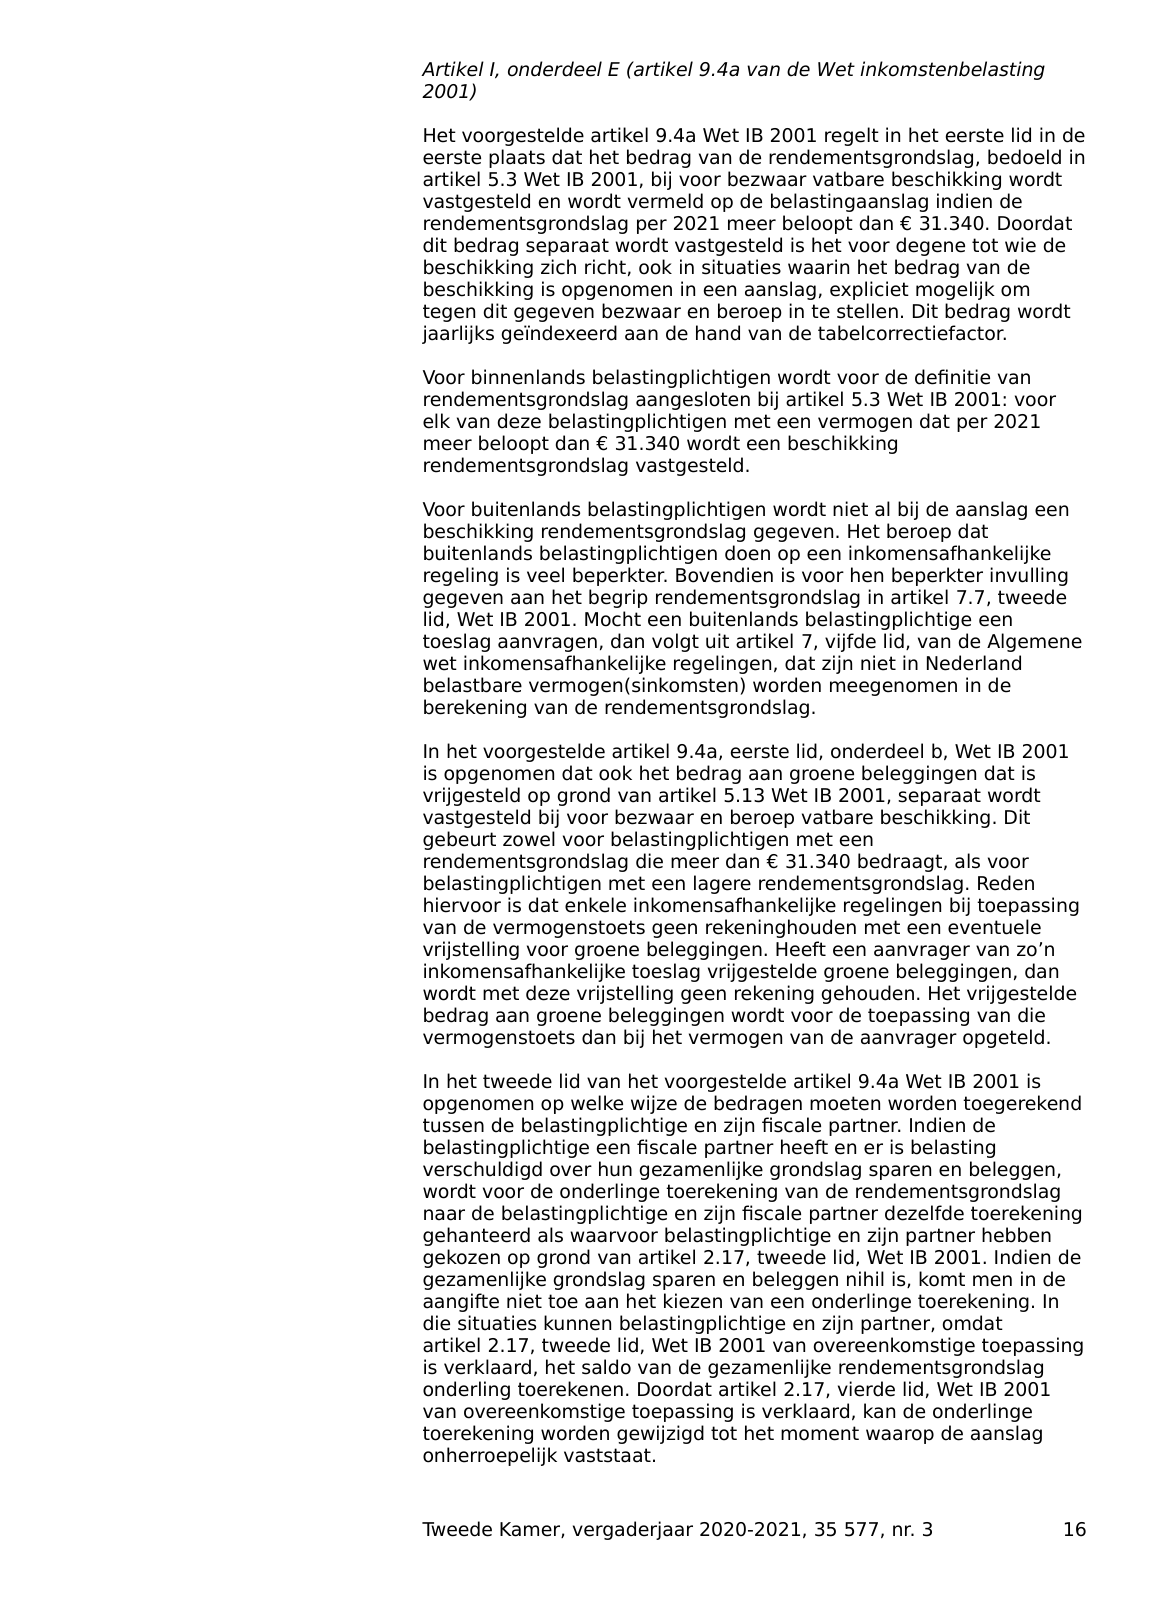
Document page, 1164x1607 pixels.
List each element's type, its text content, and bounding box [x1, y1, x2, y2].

text In het tweede lid van het voorgestelde artikel 9.4a Wet IB 2001 is opgenomen op welke wijze de bedragen moeten worden toegerekend tussen de belastingplichtige en zijn fiscale partner. Indien de belastingplichtige een fiscale partner heeft en er is belasting verschuldigd over hun gezamenlijke grondslag sparen en beleggen, wordt voor de onderlinge toerekening van de rendementsgrondslag naar de belastingplichtige en zijn fiscale partner dezelfde toerekening gehanteerd als waarvoor belastingplichtige en zijn partner hebben gekozen op grond van artikel 2.17, tweede lid, Wet IB 2001. Indien de gezamenlijke grondslag sparen en beleggen nihil is, komt men in de aangifte niet toe aan het kiezen van een onderlinge toerekening. In die situaties kunnen belastingplichtige en zijn partner, omdat artikel 2.17, tweede lid, Wet IB 2001 van overeenkomstige toepassing is verklaard, het saldo van de gezamenlijke rendementsgrondslag onderling toerekenen. Doordat artikel 2.17, vierde lid, Wet IB 2001 van overeenkomstige toepassing is verklaard, kan de onderlinge toerekening worden gewijzigd tot het moment waarop de aanslag onherroepelijk vaststaat. [422, 1071, 1087, 1467]
text Het voorgestelde artikel 9.4a Wet IB 2001 regelt in het eerste lid in de eerste plaats dat het bedrag van de rendementsgrondslag, bedoeld in artikel 5.3 Wet IB 2001, bij voor bezwaar vatbare beschikking wordt vastgesteld en wordt vermeld op de belastingaanslag indien de rendementsgrondslag per 2021 meer beloopt dan € 31.340. Doordat dit bedrag separaat wordt vastgesteld is het voor degene tot wie de beschikking zich richt, ook in situaties waarin het bedrag van de beschikking is opgenomen in een aanslag, expliciet mogelijk om tegen dit gegeven bezwaar en beroep in te stellen. Dit bedrag wordt jaarlijks geïndexeerd aan de hand van de tabelcorrectiefactor. [422, 125, 1087, 345]
text Voor binnenlands belastingplichtigen wordt voor de definitie van rendementsgrondslag aangesloten bij artikel 5.3 Wet IB 2001: voor elk van deze belastingplichtigen met een vermogen dat per 2021 meer beloopt dan € 31.340 wordt een beschikking rendementsgrondslag vastgesteld. [422, 367, 1087, 477]
text In het voorgestelde artikel 9.4a, eerste lid, onderdeel b, Wet IB 2001 is opgenomen dat ook het bedrag aan groene beleggingen dat is vrijgesteld op grond van artikel 5.13 Wet IB 2001, separaat wordt vastgesteld bij voor bezwaar en beroep vatbare beschikking. Dit gebeurt zowel voor belastingplichtigen met een rendementsgrondslag die meer dan € 31.340 bedraagt, als voor belastingplichtigen met een lagere rendementsgrondslag. Reden hiervoor is dat enkele inkomensafhankelijke regelingen bij toepassing van de vermogenstoets geen rekeninghouden met een eventuele vrijstelling voor groene beleggingen. Heeft een aanvrager van zo’n inkomensafhankelijke toeslag vrijgestelde groene beleggingen, dan wordt met deze vrijstelling geen rekening gehouden. Het vrijgestelde bedrag aan groene beleggingen wordt voor de toepassing van die vermogenstoets dan bij het vermogen van de aanvrager opgeteld. [422, 741, 1087, 1049]
subtitle Artikel I, onderdeel E (artikel 9.4a van de Wet inkomstenbelasting 2001) [422, 59, 1087, 103]
text Voor buitenlands belastingplichtigen wordt niet al bij de aanslag een beschikking rendementsgrondslag gegeven. Het beroep dat buitenlands belastingplichtigen doen op een inkomensafhankelijke regeling is veel beperkter. Bovendien is voor hen beperkter invulling gegeven aan het begrip rendementsgrondslag in artikel 7.7, tweede lid, Wet IB 2001. Mocht een buitenlands belastingplichtige een toeslag aanvragen, dan volgt uit artikel 7, vijfde lid, van de Algemene wet inkomensafhankelijke regelingen, dat zijn niet in Nederland belastbare vermogen(sinkomsten) worden meegenomen in de berekening van de rendementsgrondslag. [422, 499, 1087, 719]
